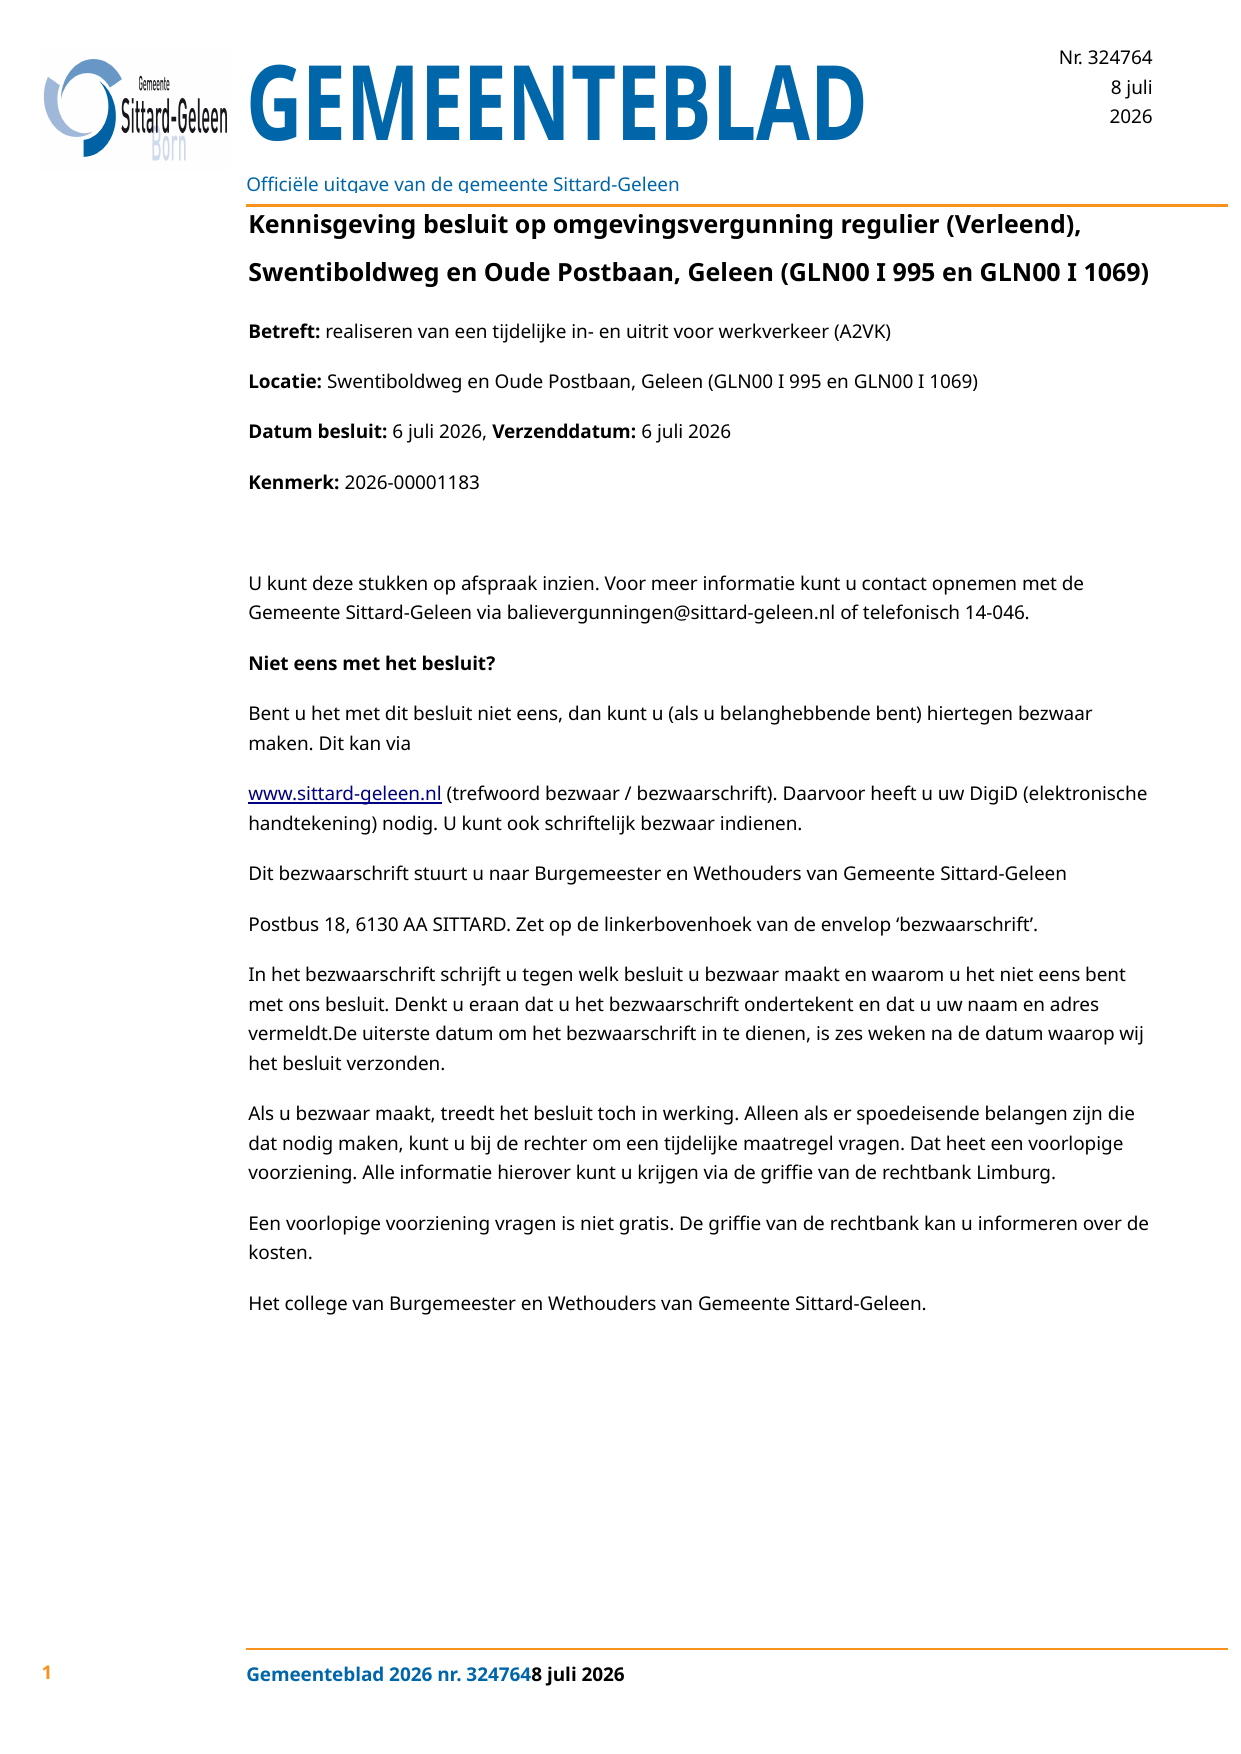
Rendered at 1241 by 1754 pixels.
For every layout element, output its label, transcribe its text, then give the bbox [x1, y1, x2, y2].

text Kennisgeving besluit op omgevingsvergunning regulier (Verleend), Swentiboldweg en Oude Postbaan, Geleen (GLN00 I 995 en GLN00 I 1069) [248, 207, 1152, 288]
text Betreft: realiseren van een tijdelijke in- en uitrit voor werkverkeer (A2VK) [248, 318, 1152, 344]
text www.sittard-geleen.nl (trefwoord bezwaar / bezwaarschrift). Daarvoor heeft u uw DigiD (elektronische handtekening) nodig. U kunt ook schriftelijk bezwaar indienen. [248, 780, 1152, 836]
text Kenmerk: 2026-00001183 [248, 469, 1152, 495]
text Het college van Burgemeester en Wethouders van Gemeente Sittard-Geleen. [248, 1290, 1152, 1316]
text In het bezwaarschrift schrijft u tegen welk besluit u bezwaar maakt en waarom u het niet eens bent met ons besluit. Denkt u eraan dat u het bezwaarschrift ondertekent en dat u uw naam en adres vermeldt.De uiterste datum om het bezwaarschrift in te dienen, is zes weken na de datum waarop wij het besluit verzonden. [248, 961, 1152, 1076]
text Postbus 18, 6130 AA SITTARD. Zet op de linkerbovenhoek van de envelop ‘bezwaarschrift’. [248, 911, 1152, 937]
text Niet eens met het besluit? [248, 650, 1152, 676]
picture [41, 47, 231, 172]
text Locatie: Swentiboldweg en Oude Postbaan, Geleen (GLN00 I 995 en GLN00 I 1069) [248, 368, 1152, 394]
text Bent u het met dit besluit niet eens, dan kunt u (als u belanghebbende bent) hiertegen bezwaar maken. Dit kan via [248, 700, 1152, 756]
text Dit bezwaarschrift stuurt u naar Burgemeester en Wethouders van Gemeente Sittard-Geleen [248, 860, 1152, 886]
text Datum besluit: 6 juli 2026, Verzenddatum: 6 juli 2026 [248, 419, 1152, 444]
text Een voorlopige voorziening vragen is niet gratis. De griffie van de rechtbank kan u informeren over de kosten. [248, 1210, 1152, 1265]
text U kunt deze stukken op afspraak inzien. Voor meer informatie kunt u contact opnemen met de Gemeente Sittard-Geleen via balievergunningen@sittard-geleen.nl of telefonisch 14-046. [248, 570, 1152, 625]
text Als u bezwaar maakt, treedt het besluit toch in werking. Alleen als er spoedeisende belangen zijn die dat nodig maken, kunt u bij de rechter om een tijdelijke maatregel vragen. Dat heet een voorlopige voorziening. Alle informatie hierover kunt u krijgen via de griffie van de rechtbank Limburg. [248, 1100, 1152, 1185]
